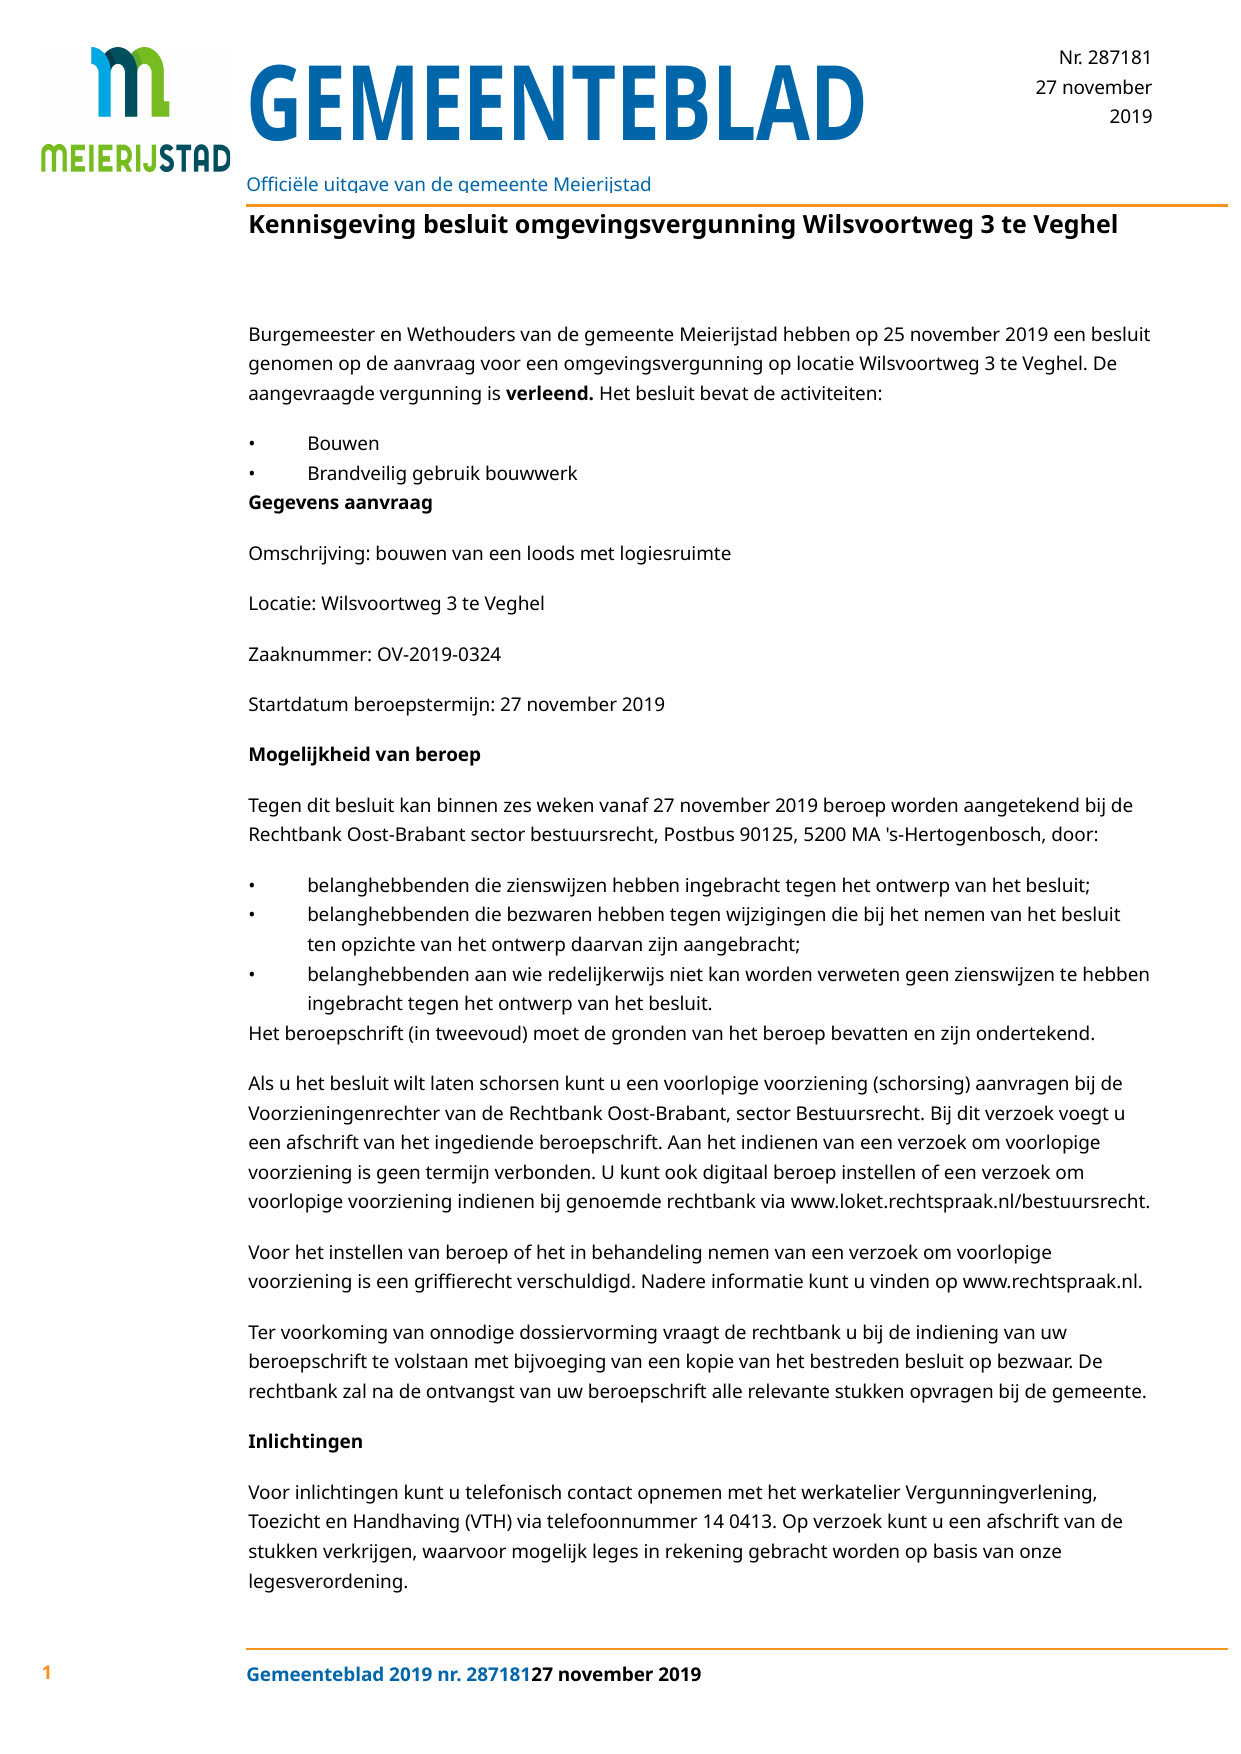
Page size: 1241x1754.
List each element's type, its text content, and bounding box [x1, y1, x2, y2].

text Omschrijving: bouwen van een loods met logiesruimte [248, 540, 1152, 566]
text Mogelijkheid van beroep [248, 742, 1152, 767]
picture [41, 47, 231, 172]
text Zaaknummer: OV-2019-0324 [248, 641, 1152, 666]
text Locatie: Wilsvoortweg 3 te Veghel [248, 590, 1152, 616]
text Kennisgeving besluit omgevingsvergunning Wilsvoortweg 3 te Veghel [248, 207, 1152, 241]
text Voor inlichtingen kunt u telefonisch contact opnemen met het werkatelier Vergunningverlening, Toezicht en Handhaving (VTH) via telefoonnummer 14 0413. Op verzoek kunt u een afschrift van de stukken verkrijgen, waarvoor mogelijk leges in rekening gebracht worden op basis van onze legesverordening. [248, 1479, 1152, 1593]
text Inlichtingen [248, 1429, 1152, 1454]
text Tegen dit besluit kan binnen zes weken vanaf 27 november 2019 beroep worden aangetekend bij de Rechtbank Oost-Brabant sector bestuursrecht, Postbus 90125, 5200 MA 's-Hertogenbosch, door: [248, 792, 1152, 847]
list belanghebbenden aan wie redelijkerwijs niet kan worden verweten geen zienswijzen te hebben ingebracht tegen het ontwerp van het besluit. [248, 961, 1152, 1016]
list Brandveilig gebruik bouwwerk [248, 460, 1152, 486]
text Voor het instellen van beroep of het in behandeling nemen van een verzoek om voorlopige voorziening is een griffierecht verschuldigd. Nadere informatie kunt u vinden op www.rechtspraak.nl. [248, 1239, 1152, 1294]
text Gegevens aanvraag [248, 489, 1152, 515]
text Ter voorkoming van onnodige dossiervorming vraagt de rechtbank u bij de indiening van uw beroepschrift te volstaan met bijvoeging van een kopie van het bestreden besluit op bezwaar. De rechtbank zal na de ontvangst van uw beroepschrift alle relevante stukken opvragen bij de gemeente. [248, 1319, 1152, 1404]
list belanghebbenden die bezwaren hebben tegen wijzigingen die bij het nemen van het besluit ten opzichte van het ontwerp daarvan zijn aangebracht; [248, 902, 1152, 957]
list belanghebbenden die zienswijzen hebben ingebracht tegen het ontwerp van het besluit; [248, 872, 1152, 898]
text Burgemeester en Wethouders van de gemeente Meierijstad hebben op 25 november 2019 een besluit genomen op de aanvraag voor een omgevingsvergunning op locatie Wilsvoortweg 3 te Veghel. De aangevraagde vergunning is verleend. Het besluit bevat de activiteiten: [248, 321, 1152, 406]
list Bouwen [248, 430, 1152, 456]
text Startdatum beroepstermijn: 27 november 2019 [248, 691, 1152, 717]
text Als u het besluit wilt laten schorsen kunt u een voorlopige voorziening (schorsing) aanvragen bij de Voorzieningenrechter van de Rechtbank Oost-Brabant, sector Bestuursrecht. Bij dit verzoek voegt u een afschrift van het ingediende beroepschrift. Aan het indienen van een verzoek om voorlopige voorziening is geen termijn verbonden. U kunt ook digitaal beroep instellen of een verzoek om voorlopige voorziening indienen bij genoemde rechtbank via www.loket.rechtspraak.nl/bestuursrecht. [248, 1070, 1152, 1214]
text Het beroepschrift (in tweevoud) moet de gronden van het beroep bevatten en zijn ondertekend. [248, 1020, 1152, 1046]
